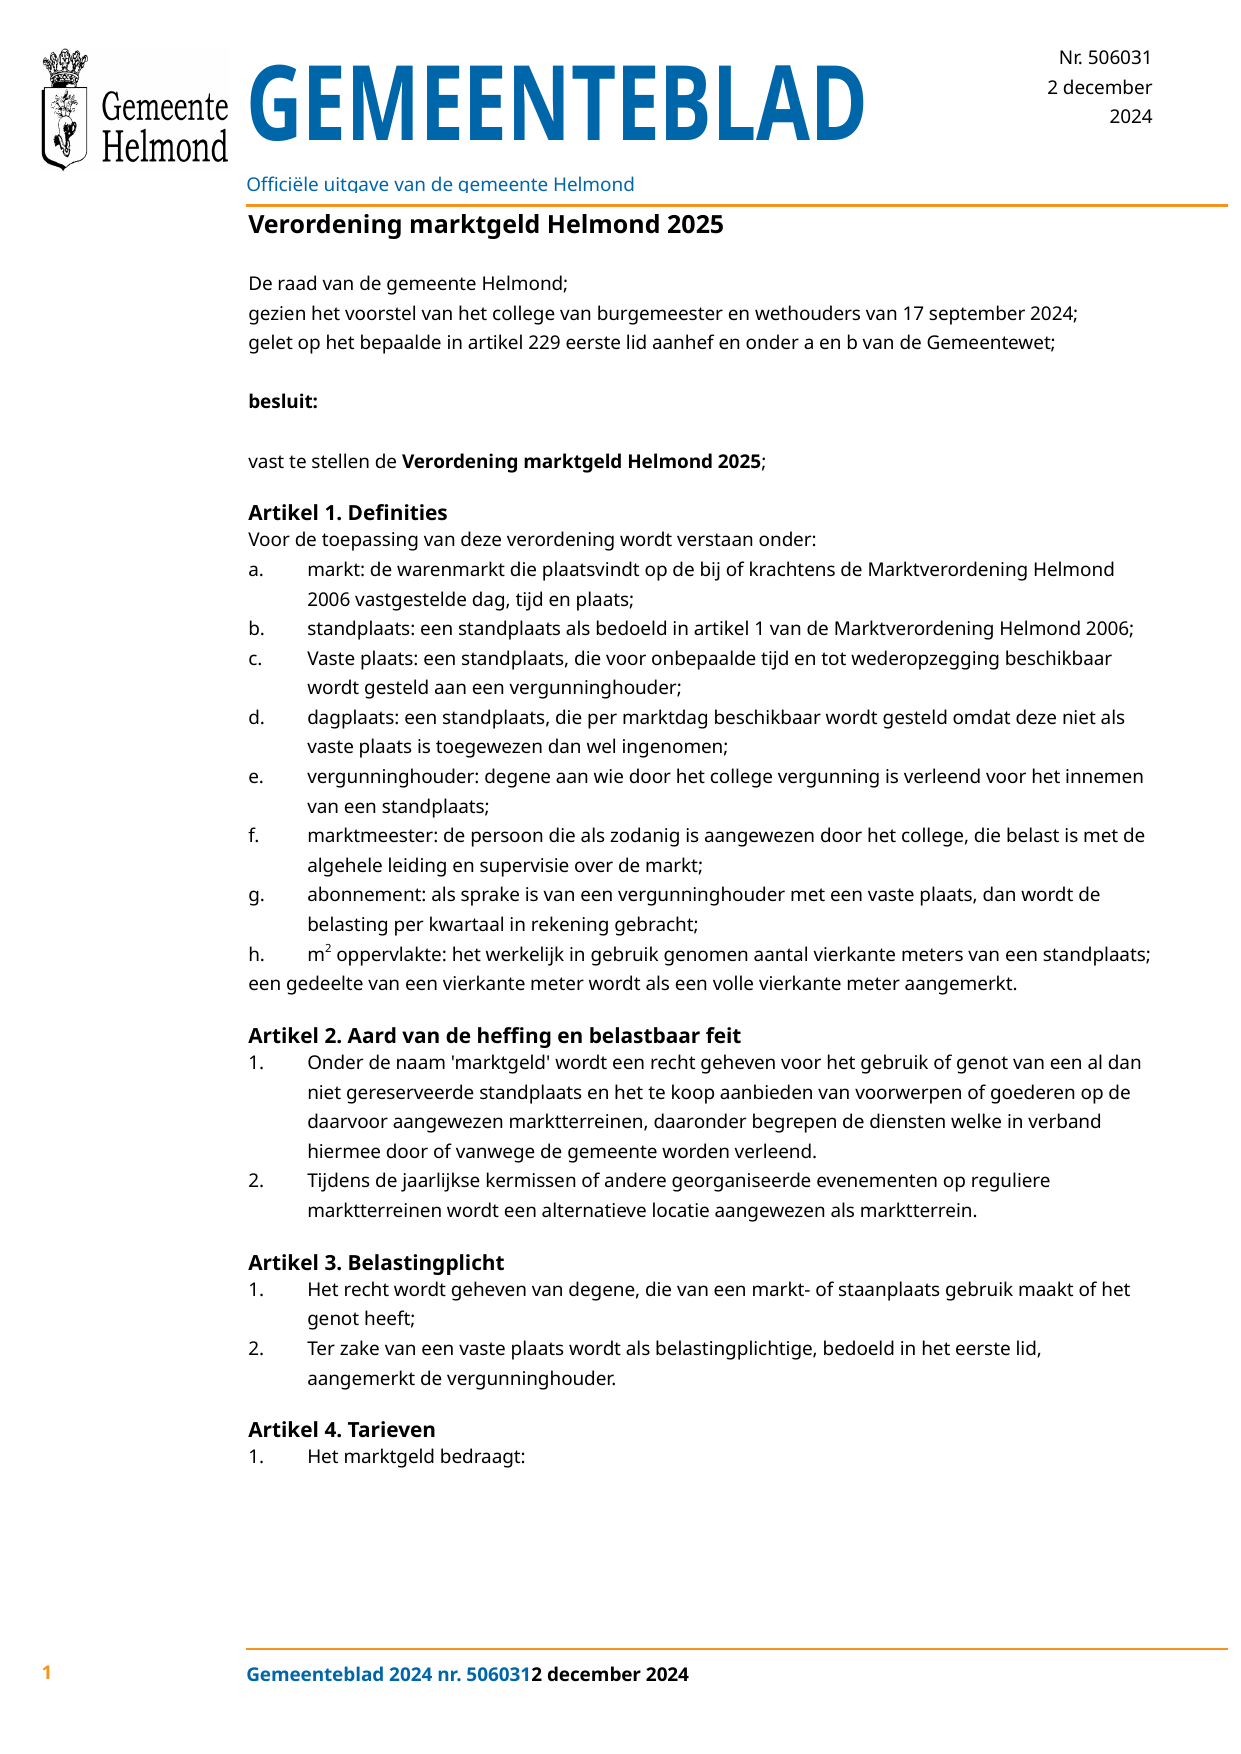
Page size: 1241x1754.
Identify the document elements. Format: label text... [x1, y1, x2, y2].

text Artikel 4. Tarieven [248, 1415, 1152, 1444]
text Artikel 1. Definities [248, 498, 1152, 527]
list markt: de warenmarkt die plaatsvindt op de bij of krachtens de Marktverordening Helmond 2006 vastgestelde dag, tijd en plaats; [248, 556, 1152, 612]
list Het recht wordt geheven van degene, die van een markt- of staanplaats gebruik maakt of het genot heeft; [248, 1276, 1152, 1331]
list Vaste plaats: een standplaats, die voor onbepaalde tijd en tot wederopzegging beschikbaar wordt gesteld aan een vergunninghouder; [248, 645, 1152, 700]
text Voor de toepassing van deze verordening wordt verstaan onder: [248, 527, 1152, 552]
list marktmeester: de persoon die als zodanig is aangewezen door het college, die belast is met de algehele leiding en supervisie over de markt; [248, 822, 1152, 878]
text vast te stellen de Verordening marktgeld Helmond 2025; [248, 448, 1152, 473]
text gezien het voorstel van het college van burgemeester en wethouders van 17 september 2024; [248, 300, 1152, 326]
text De raad van de gemeente Helmond; [248, 270, 1152, 296]
text gelet op het bepaalde in artikel 229 eerste lid aanhef en onder a en b van de Gemeentewet; [248, 329, 1152, 355]
list standplaats: een standplaats als bedoeld in artikel 1 van de Marktverordening Helmond 2006; [248, 615, 1152, 641]
text besluit: [248, 389, 1152, 414]
list Tijdens de jaarlijkse kermissen of andere georganiseerde evenementen op reguliere marktterreinen wordt een alternatieve locatie aangewezen als marktterrein. [248, 1168, 1152, 1223]
picture [41, 47, 231, 172]
list m2 oppervlakte: het werkelijk in gebruik genomen aantal vierkante meters van een standplaats; [248, 941, 1152, 967]
text Verordening marktgeld Helmond 2025 [248, 207, 1152, 241]
list dagplaats: een standplaats, die per marktdag beschikbaar wordt gesteld omdat deze niet als vaste plaats is toegewezen dan wel ingenomen; [248, 704, 1152, 759]
list Onder de naam 'marktgeld' wordt een recht geheven voor het gebruik of genot van een al dan niet gereserveerde standplaats en het te koop aanbieden van voorwerpen of goederen op de daarvoor aangewezen marktterreinen, daaronder begrepen de diensten welke in verband hiermee door of vanwege de gemeente worden verleend. [248, 1049, 1152, 1164]
text een gedeelte van een vierkante meter wordt als een volle vierkante meter aangemerkt. [248, 970, 1152, 996]
list Ter zake van een vaste plaats wordt als belastingplichtige, bedoeld in het eerste lid, aangemerkt de vergunninghouder. [248, 1335, 1152, 1391]
list Het marktgeld bedraagt: [248, 1444, 1152, 1469]
text Artikel 2. Aard van de heffing en belastbaar feit [248, 1021, 1152, 1049]
list vergunninghouder: degene aan wie door het college vergunning is verleend voor het innemen van een standplaats; [248, 763, 1152, 819]
list abonnement: als sprake is van een vergunninghouder met een vaste plaats, dan wordt de belasting per kwartaal in rekening gebracht; [248, 882, 1152, 937]
text Artikel 3. Belastingplicht [248, 1248, 1152, 1276]
